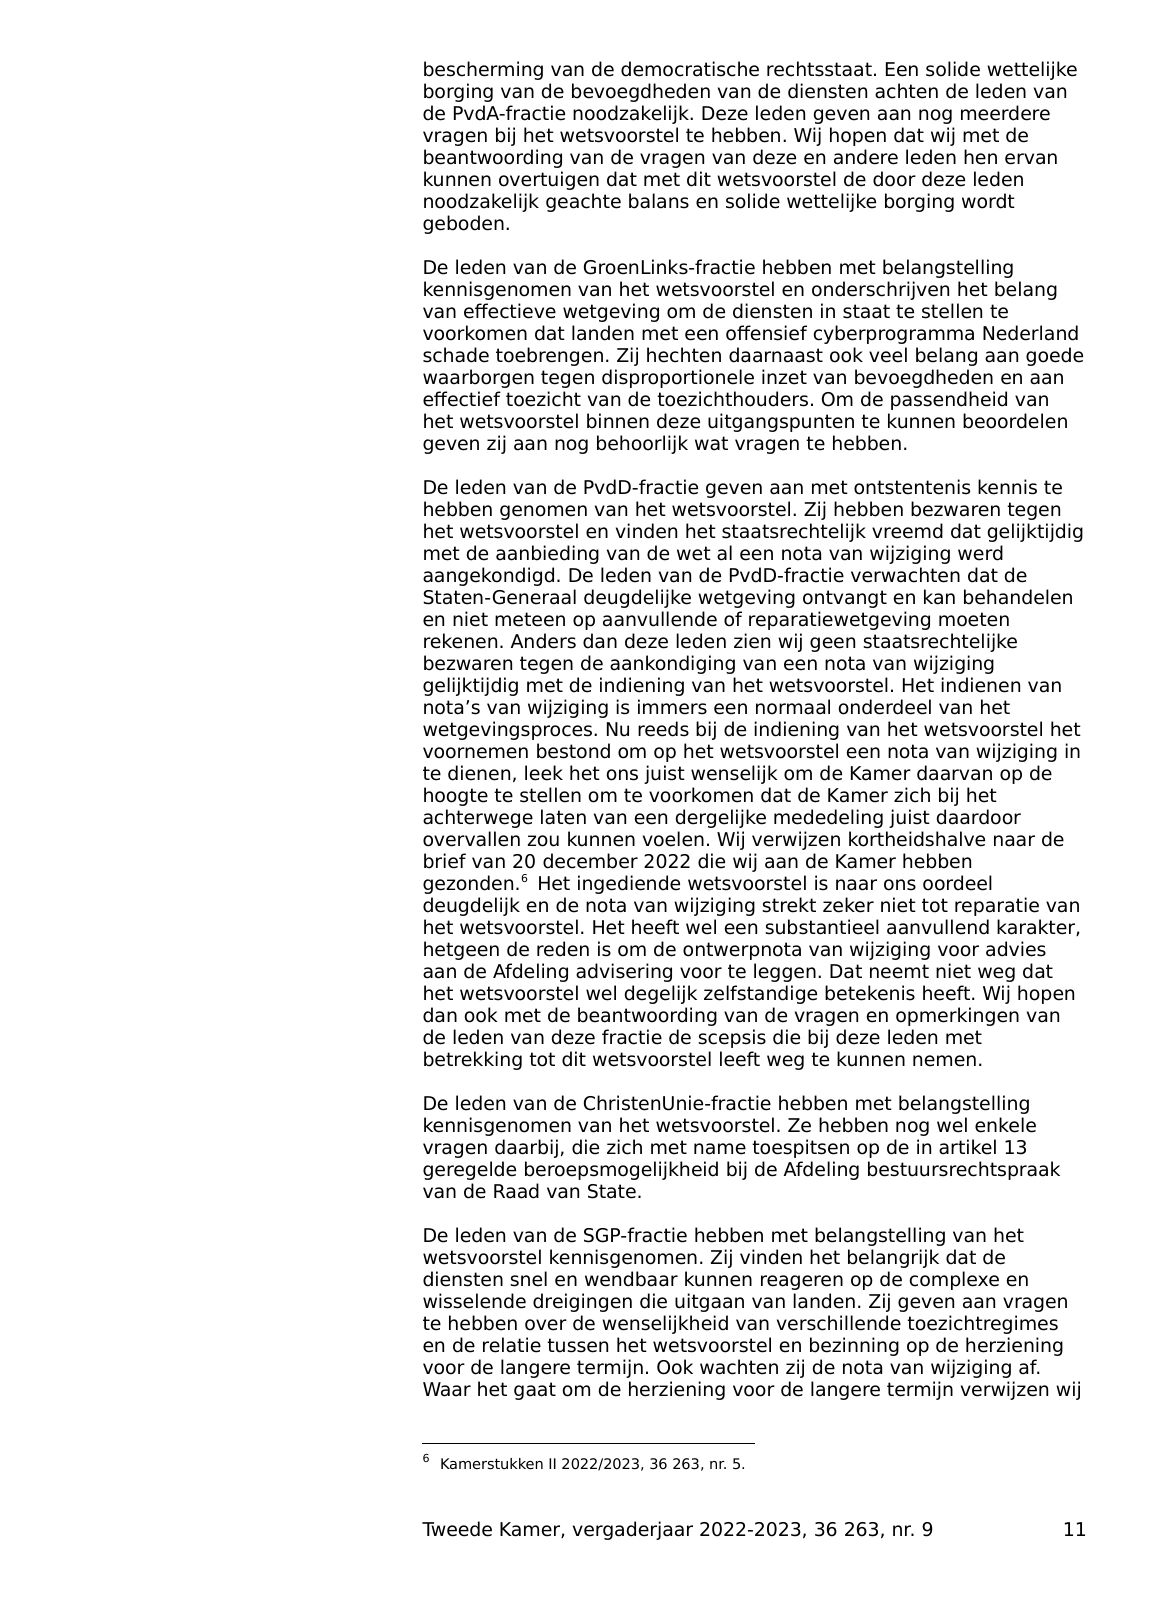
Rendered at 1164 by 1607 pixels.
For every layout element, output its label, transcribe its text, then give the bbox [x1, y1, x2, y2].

text De leden van de ChristenUnie-fractie hebben met belangstelling kennisgenomen van het wetsvoorstel. Ze hebben nog wel enkele vragen daarbij, die zich met name toespitsen op de in artikel 13 geregelde beroepsmogelijkheid bij de Afdeling bestuursrechtspraak van de Raad van State. [422, 1093, 1087, 1203]
text De leden van de SGP-fractie hebben met belangstelling van het wetsvoorstel kennisgenomen. Zij vinden het belangrijk dat de diensten snel en wendbaar kunnen reageren op de complexe en wisselende dreigingen die uitgaan van landen. Zij geven aan vragen te hebben over de wenselijkheid van verschillende toezichtregimes en de relatie tussen het wetsvoorstel en bezinning op de herziening voor de langere termijn. Ook wachten zij de nota van wijziging af. Waar het gaat om de herziening voor de langere termijn verwijzen wij [422, 1225, 1087, 1401]
text Kamerstukken II 2022/2023, 36 263, nr. 5. [422, 1452, 1087, 1474]
text De leden van de PvdD-fractie geven aan met ontstentenis kennis te hebben genomen van het wetsvoorstel. Zij hebben bezwaren tegen het wetsvoorstel en vinden het staatsrechtelijk vreemd dat gelijktijdig met de aanbieding van de wet al een nota van wijziging werd aangekondigd. De leden van de PvdD-fractie verwachten dat de Staten-Generaal deugdelijke wetgeving ontvangt en kan behandelen en niet meteen op aanvullende of reparatiewetgeving moeten rekenen. Anders dan deze leden zien wij geen staatsrechtelijke bezwaren tegen de aankondiging van een nota van wijziging gelijktijdig met de indiening van het wetsvoorstel. Het indienen van nota’s van wijziging is immers een normaal onderdeel van het wetgevingsproces. Nu reeds bij de indiening van het wetsvoorstel het voornemen bestond om op het wetsvoorstel een nota van wijziging in te dienen, leek het ons juist wenselijk om de Kamer daarvan op de hoogte te stellen om te voorkomen dat de Kamer zich bij het achterwege laten van een dergelijke mededeling juist daardoor overvallen zou kunnen voelen. Wij verwijzen kortheidshalve naar de brief van 20 december 2022 die wij aan de Kamer hebben gezonden. Het ingediende wetsvoorstel is naar ons oordeel deugdelijk en de nota van wijziging strekt zeker niet tot reparatie van het wetsvoorstel. Het heeft wel een substantieel aanvullend karakter, hetgeen de reden is om de ontwerpnota van wijziging voor advies aan de Afdeling advisering voor te leggen. Dat neemt niet weg dat het wetsvoorstel wel degelijk zelfstandige betekenis heeft. Wij hopen dan ook met de beantwoording van de vragen en opmerkingen van de leden van deze fractie de scepsis die bij deze leden met betrekking tot dit wetsvoorstel leeft weg te kunnen nemen. [422, 477, 1087, 1071]
text bescherming van de democratische rechtsstaat. Een solide wettelijke borging van de bevoegdheden van de diensten achten de leden van de PvdA-fractie noodzakelijk. Deze leden geven aan nog meerdere vragen bij het wetsvoorstel te hebben. Wij hopen dat wij met de beantwoording van de vragen van deze en andere leden hen ervan kunnen overtuigen dat met dit wetsvoorstel de door deze leden noodzakelijk geachte balans en solide wettelijke borging wordt geboden. [422, 59, 1087, 235]
text De leden van de GroenLinks-fractie hebben met belangstelling kennisgenomen van het wetsvoorstel en onderschrijven het belang van effectieve wetgeving om de diensten in staat te stellen te voorkomen dat landen met een offensief cyberprogramma Nederland schade toebrengen. Zij hechten daarnaast ook veel belang aan goede waarborgen tegen disproportionele inzet van bevoegdheden en aan effectief toezicht van de toezichthouders. Om de passendheid van het wetsvoorstel binnen deze uitgangspunten te kunnen beoordelen geven zij aan nog behoorlijk wat vragen te hebben. [422, 257, 1087, 455]
